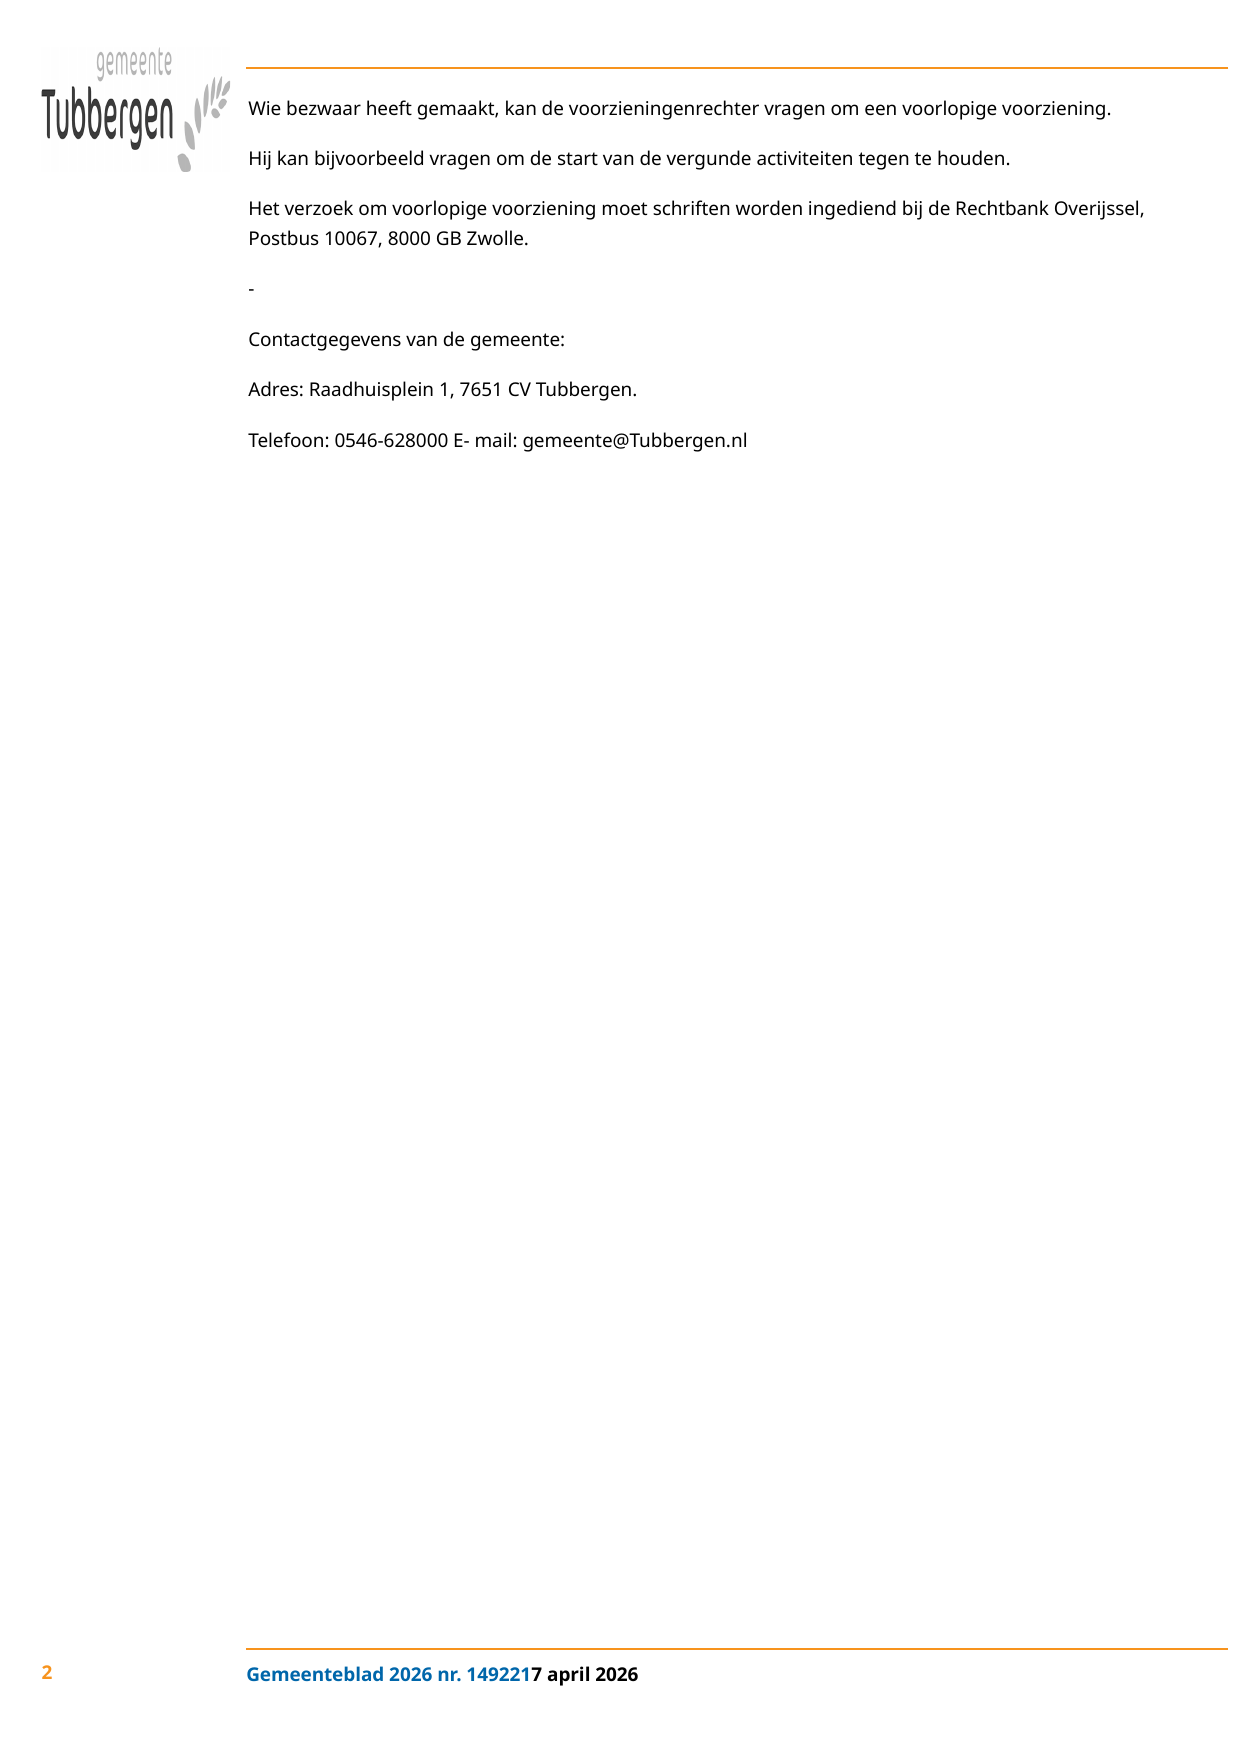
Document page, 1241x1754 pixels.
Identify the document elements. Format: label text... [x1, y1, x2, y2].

text Hij kan bijvoorbeeld vragen om de start van de vergunde activiteiten tegen te houden. [248, 145, 1152, 171]
text Het verzoek om voorlopige voorziening moet schriften worden ingediend bij de Rechtbank Overijssel, Postbus 10067, 8000 GB Zwolle. [248, 196, 1152, 251]
text Contactgegevens van de gemeente: [248, 326, 1152, 352]
text Wie bezwaar heeft gemaakt, kan de voorzieningenrechter vragen om een voorlopige voorziening. [248, 95, 1152, 121]
text - [248, 276, 1152, 301]
text Adres: Raadhuisplein 1, 7651 CV Tubbergen. [248, 376, 1152, 402]
picture [41, 47, 231, 172]
text Telefoon: 0546-628000 E- mail: gemeente@Tubbergen.nl [248, 427, 1152, 453]
